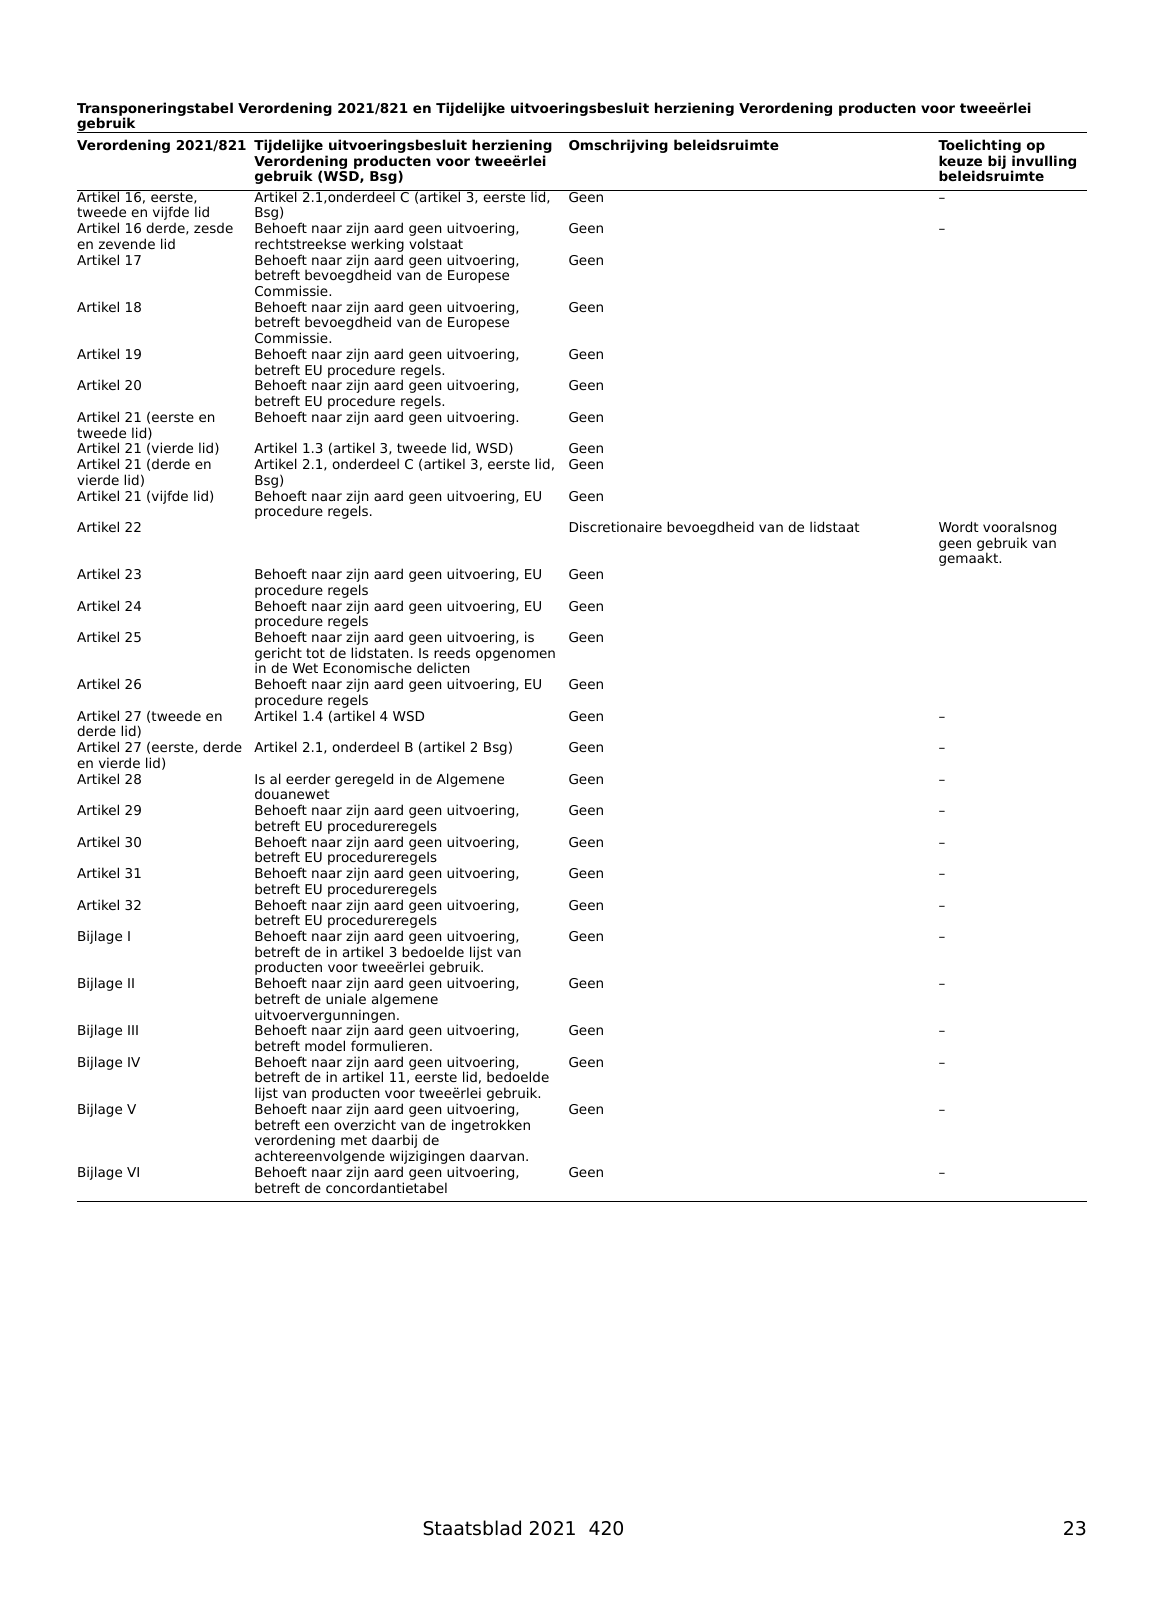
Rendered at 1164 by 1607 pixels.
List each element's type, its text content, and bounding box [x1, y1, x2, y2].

table_cell Behoeft naar zijn aard geen uitvoering, EU procedure regels [248, 599, 562, 630]
table_cell Artikel 16, eerste, tweede en vijfde lid [77, 191, 248, 221]
table_cell Artikel 32 [77, 897, 248, 929]
table_cell Discretionaire bevoegdheid van de lidstaat [563, 520, 932, 567]
table_header Transponeringstabel Verordening 2021/821 en Tijdelijke uitvoeringsbesluit herziening Verordening producten voor tweeërlei gebruik [77, 100, 1087, 132]
table_cell Geen [563, 897, 932, 929]
table_cell Behoeft naar zijn aard geen uitvoering, betreft EU procedureregels [248, 897, 562, 929]
table_cell Artikel 18 [77, 300, 248, 347]
table_cell Artikel 19 [77, 347, 248, 378]
table_cell Geen [563, 1165, 932, 1201]
table_cell Behoeft naar zijn aard geen uitvoering, betreft de in artikel 11, eerste lid, bedoelde lijst van producten voor tweeërlei gebruik. [248, 1055, 562, 1102]
table_cell Geen [563, 488, 932, 520]
table_cell Geen [563, 567, 932, 598]
table_cell Behoeft naar zijn aard geen uitvoering, is gericht tot de lidstaten. Is reeds opgenomen in de Wet Economische delicten [248, 630, 562, 677]
table_cell [933, 457, 1087, 488]
table_cell – [933, 1102, 1087, 1165]
table_cell Geen [563, 866, 932, 897]
table_cell Artikel 29 [77, 803, 248, 834]
table_cell Bijlage V [77, 1102, 248, 1165]
table_cell Artikel 31 [77, 866, 248, 897]
table_cell Toelichting op keuze bij invulling beleidsruimte [933, 133, 1087, 189]
table_cell – [933, 803, 1087, 834]
table_cell Artikel 21 (vijfde lid) [77, 488, 248, 520]
table_cell Geen [563, 771, 932, 803]
table_cell Bijlage IV [77, 1055, 248, 1102]
table_cell Verordening 2021/821 [77, 133, 248, 189]
table_cell Geen [563, 347, 932, 378]
table_cell Artikel 27 (eerste, derde en vierde lid) [77, 740, 248, 771]
table_cell Geen [563, 253, 932, 299]
table_cell [933, 378, 1087, 410]
table_cell Wordt vooralsnog geen gebruik van gemaakt. [933, 520, 1087, 567]
table_cell Behoeft naar zijn aard geen uitvoering, betreft de concordantietabel [248, 1165, 562, 1201]
table_cell [933, 347, 1087, 378]
table_cell Geen [563, 1102, 932, 1165]
table_cell Artikel 1.3 (artikel 3, tweede lid, WSD) [248, 441, 562, 457]
table_cell Behoeft naar zijn aard geen uitvoering, betreft bevoegdheid van de Europese Commissie. [248, 253, 562, 299]
table_cell Behoeft naar zijn aard geen uitvoering, betreft EU procedureregels [248, 803, 562, 834]
table_cell Geen [563, 740, 932, 771]
table_cell – [933, 1165, 1087, 1201]
table_cell Geen [563, 630, 932, 677]
table_cell Behoeft naar zijn aard geen uitvoering, betreft EU procedureregels [248, 834, 562, 866]
table_cell Artikel 16 derde, zesde en zevende lid [77, 221, 248, 252]
table_cell Geen [563, 976, 932, 1023]
table_cell Artikel 27 (tweede en derde lid) [77, 709, 248, 740]
table_cell Behoeft naar zijn aard geen uitvoering, EU procedure regels. [248, 488, 562, 520]
table_cell Behoeft naar zijn aard geen uitvoering, betreft een overzicht van de ingetrokken verordening met daarbij de achtereenvolgende wijzigingen daarvan. [248, 1102, 562, 1165]
table_cell Behoeft naar zijn aard geen uitvoering, betreft bevoegdheid van de Europese Commissie. [248, 300, 562, 347]
table_cell Artikel 1.4 (artikel 4 WSD [248, 709, 562, 740]
table_cell Artikel 26 [77, 677, 248, 708]
table_cell – [933, 929, 1087, 976]
table_cell Bijlage II [77, 976, 248, 1023]
table_cell Artikel 21 (derde en vierde lid) [77, 457, 248, 488]
table_cell [933, 253, 1087, 299]
table_cell Geen [563, 410, 932, 441]
table_cell Geen [563, 709, 932, 740]
table_cell Artikel 2.1, onderdeel C (artikel 3, eerste lid, Bsg) [248, 457, 562, 488]
table_cell – [933, 771, 1087, 803]
table_cell [248, 520, 562, 567]
table_cell – [933, 221, 1087, 252]
table_cell Artikel 25 [77, 630, 248, 677]
table_cell Artikel 24 [77, 599, 248, 630]
table_cell Geen [563, 221, 932, 252]
table_cell Is al eerder geregeld in de Algemene douanewet [248, 771, 562, 803]
table_cell Geen [563, 834, 932, 866]
table_cell Behoeft naar zijn aard geen uitvoering, EU procedure regels [248, 677, 562, 708]
table_cell – [933, 976, 1087, 1023]
table_cell Geen [563, 929, 932, 976]
table_cell Bijlage I [77, 929, 248, 976]
table_cell Geen [563, 599, 932, 630]
table_cell Bijlage III [77, 1023, 248, 1054]
table_cell – [933, 834, 1087, 866]
table_cell Behoeft naar zijn aard geen uitvoering. [248, 410, 562, 441]
table_cell Artikel 21 (vierde lid) [77, 441, 248, 457]
table_cell [933, 488, 1087, 520]
table_cell Tijdelijke uitvoeringsbesluit herziening Verordening producten voor tweeërlei gebruik (WSD, Bsg) [248, 133, 562, 189]
table_cell – [933, 866, 1087, 897]
table_cell Geen [563, 803, 932, 834]
table_cell [933, 677, 1087, 708]
table_cell – [933, 1055, 1087, 1102]
table_cell [933, 567, 1087, 598]
table_cell [933, 410, 1087, 441]
table_cell Geen [563, 1055, 932, 1102]
table_cell Bijlage VI [77, 1165, 248, 1201]
table_cell Geen [563, 378, 932, 410]
table_cell Geen [563, 300, 932, 347]
table_cell [933, 441, 1087, 457]
table_cell Artikel 20 [77, 378, 248, 410]
table_cell Artikel 2.1,onderdeel C (artikel 3, eerste lid, Bsg) [248, 191, 562, 221]
table_cell Artikel 23 [77, 567, 248, 598]
table_cell Omschrijving beleidsruimte [563, 133, 932, 189]
table_cell Artikel 21 (eerste en tweede lid) [77, 410, 248, 441]
table_cell Behoeft naar zijn aard geen uitvoering, betreft EU procedure regels. [248, 378, 562, 410]
table_cell Behoeft naar zijn aard geen uitvoering, betreft EU procedure regels. [248, 347, 562, 378]
table_cell [933, 630, 1087, 677]
table_cell – [933, 709, 1087, 740]
table_cell Geen [563, 677, 932, 708]
table_cell – [933, 191, 1087, 221]
table_cell Geen [563, 441, 932, 457]
table_cell Artikel 30 [77, 834, 248, 866]
table_cell Artikel 22 [77, 520, 248, 567]
table_cell Artikel 2.1, onderdeel B (artikel 2 Bsg) [248, 740, 562, 771]
table_cell Behoeft naar zijn aard geen uitvoering, EU procedure regels [248, 567, 562, 598]
table_cell Behoeft naar zijn aard geen uitvoering, betreft EU procedureregels [248, 866, 562, 897]
table_cell Behoeft naar zijn aard geen uitvoering, rechtstreekse werking volstaat [248, 221, 562, 252]
table_cell Artikel 17 [77, 253, 248, 299]
table_cell Geen [563, 457, 932, 488]
table_cell Behoeft naar zijn aard geen uitvoering, betreft de uniale algemene uitvoervergunningen. [248, 976, 562, 1023]
table_cell [933, 599, 1087, 630]
table_cell [933, 300, 1087, 347]
table_cell Behoeft naar zijn aard geen uitvoering, betreft de in artikel 3 bedoelde lijst van producten voor tweeërlei gebruik. [248, 929, 562, 976]
table_cell Artikel 28 [77, 771, 248, 803]
table_cell – [933, 897, 1087, 929]
table_cell Geen [563, 191, 932, 221]
table_cell Behoeft naar zijn aard geen uitvoering, betreft model formulieren. [248, 1023, 562, 1054]
table_cell – [933, 1023, 1087, 1054]
table_cell Geen [563, 1023, 932, 1054]
table_cell – [933, 740, 1087, 771]
